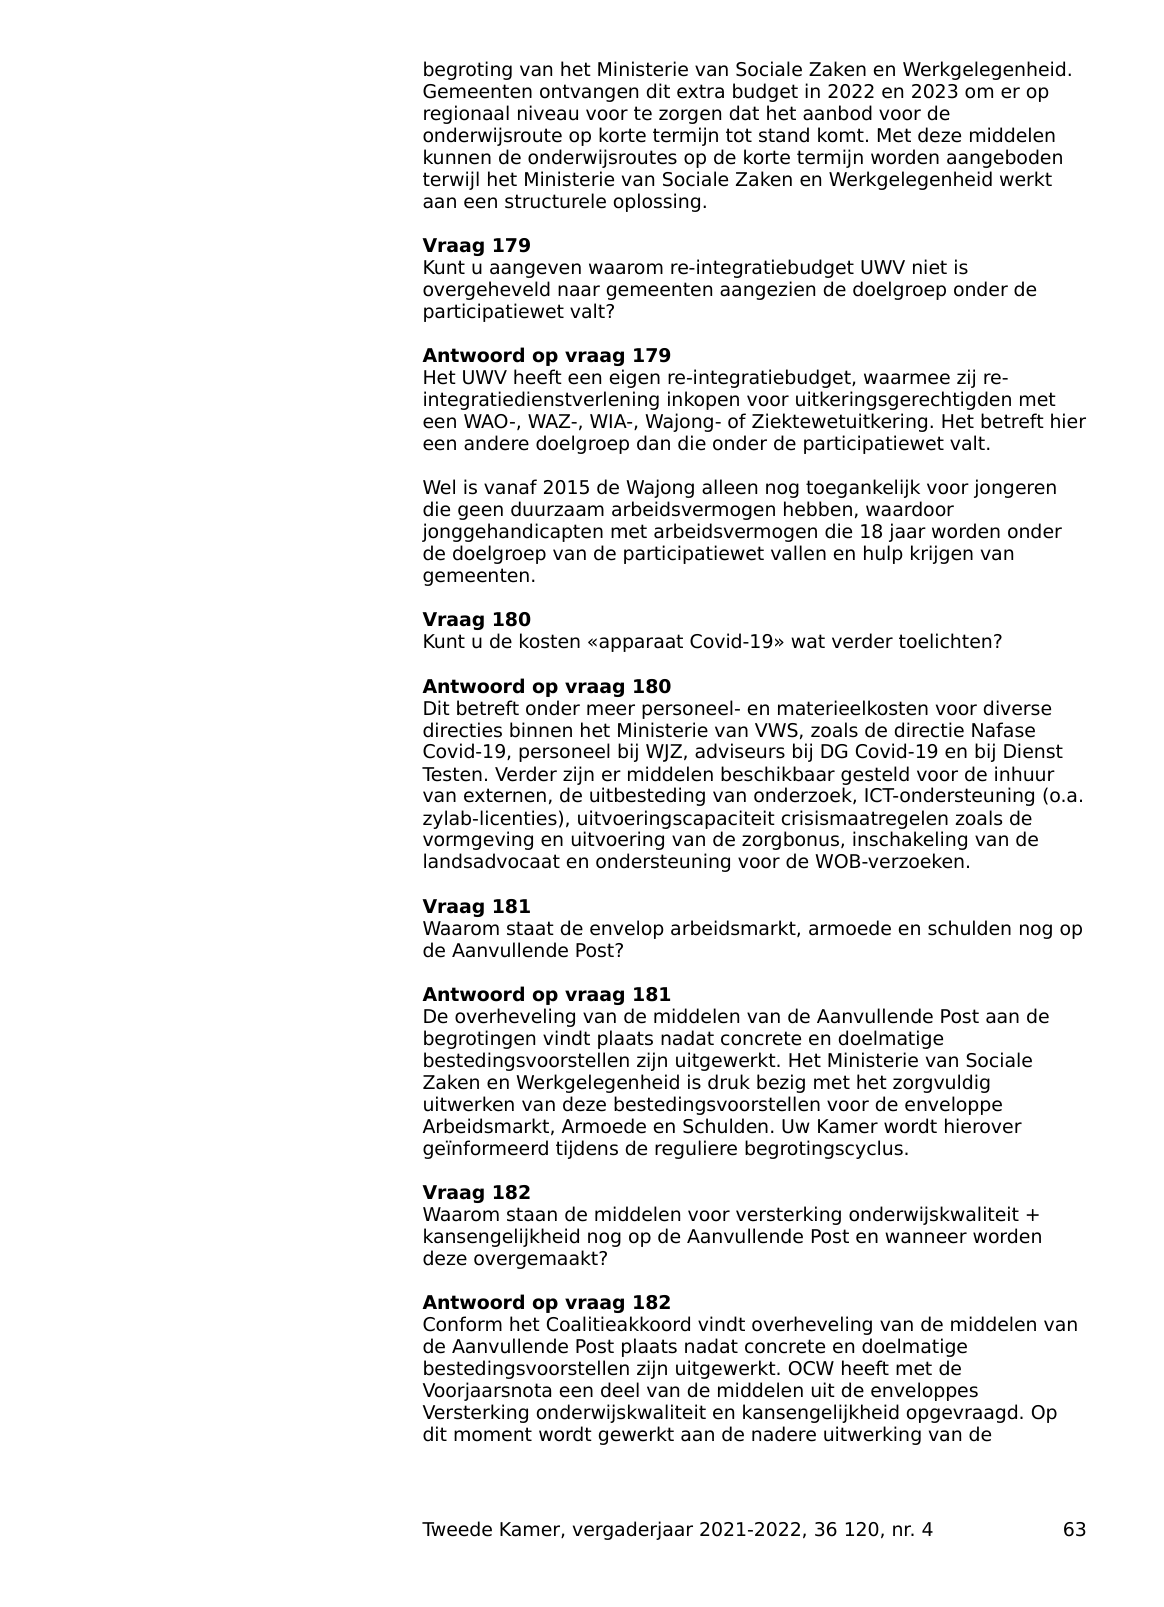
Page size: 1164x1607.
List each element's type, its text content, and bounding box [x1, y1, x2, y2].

text Dit betreft onder meer personeel- en materieelkosten voor diverse directies binnen het Ministerie van VWS, zoals de directie Nafase Covid-19, personeel bij WJZ, adviseurs bij DG Covid-19 en bij Dienst Testen. Verder zijn er middelen beschikbaar gesteld voor de inhuur van externen, de uitbesteding van onderzoek, ICT-ondersteuning (o.a. zylab-licenties), uitvoeringscapaciteit crisismaatregelen zoals de vormgeving en uitvoering van de zorgbonus, inschakeling van de landsadvocaat en ondersteuning voor de WOB-verzoeken. [422, 697, 1087, 873]
subtitle Antwoord op vraag 181 [422, 984, 1087, 1006]
subtitle Vraag 182 [422, 1182, 1087, 1204]
subtitle Vraag 179 [422, 235, 1087, 257]
subtitle Vraag 180 [422, 609, 1087, 631]
subtitle Antwoord op vraag 180 [422, 676, 1087, 697]
text begroting van het Ministerie van Sociale Zaken en Werkgelegenheid. Gemeenten ontvangen dit extra budget in 2022 en 2023 om er op regionaal niveau voor te zorgen dat het aanbod voor de onderwijsroute op korte termijn tot stand komt. Met deze middelen kunnen de onderwijsroutes op de korte termijn worden aangeboden terwijl het Ministerie van Sociale Zaken en Werkgelegenheid werkt aan een structurele oplossing. [422, 59, 1087, 213]
text Waarom staat de envelop arbeidsmarkt, armoede en schulden nog op de Aanvullende Post? [422, 917, 1087, 961]
text Conform het Coalitieakkoord vindt overheveling van de middelen van de Aanvullende Post plaats nadat concrete en doelmatige bestedingsvoorstellen zijn uitgewerkt. OCW heeft met de Voorjaarsnota een deel van de middelen uit de enveloppes Versterking onderwijskwaliteit en kansengelijkheid opgevraagd. Op dit moment wordt gewerkt aan de nadere uitwerking van de [422, 1314, 1087, 1446]
text Waarom staan de middelen voor versterking onderwijskwaliteit + kansengelijkheid nog op de Aanvullende Post en wanneer worden deze overgemaakt? [422, 1204, 1087, 1269]
subtitle Vraag 181 [422, 896, 1087, 917]
text Het UWV heeft een eigen re-integratiebudget, waarmee zij re-integratiedienstverlening inkopen voor uitkeringsgerechtigden met een WAO-, WAZ-, WIA-, Wajong- of Ziektewetuitkering. Het betreft hier een andere doelgroep dan die onder de participatiewet valt. [422, 367, 1087, 455]
subtitle Antwoord op vraag 179 [422, 345, 1087, 367]
text De overheveling van de middelen van de Aanvullende Post aan de begrotingen vindt plaats nadat concrete en doelmatige bestedingsvoorstellen zijn uitgewerkt. Het Ministerie van Sociale Zaken en Werkgelegenheid is druk bezig met het zorgvuldig uitwerken van deze bestedingsvoorstellen voor de enveloppe Arbeidsmarkt, Armoede en Schulden. Uw Kamer wordt hierover geïnformeerd tijdens de reguliere begrotingscyclus. [422, 1006, 1087, 1159]
text Kunt u de kosten «apparaat Covid-19» wat verder toelichten? [422, 631, 1087, 653]
subtitle Antwoord op vraag 182 [422, 1292, 1087, 1314]
text Wel is vanaf 2015 de Wajong alleen nog toegankelijk voor jongeren die geen duurzaam arbeidsvermogen hebben, waardoor jonggehandicapten met arbeidsvermogen die 18 jaar worden onder de doelgroep van de participatiewet vallen en hulp krijgen van gemeenten. [422, 477, 1087, 587]
text Kunt u aangeven waarom re-integratiebudget UWV niet is overgeheveld naar gemeenten aangezien de doelgroep onder de participatiewet valt? [422, 257, 1087, 323]
